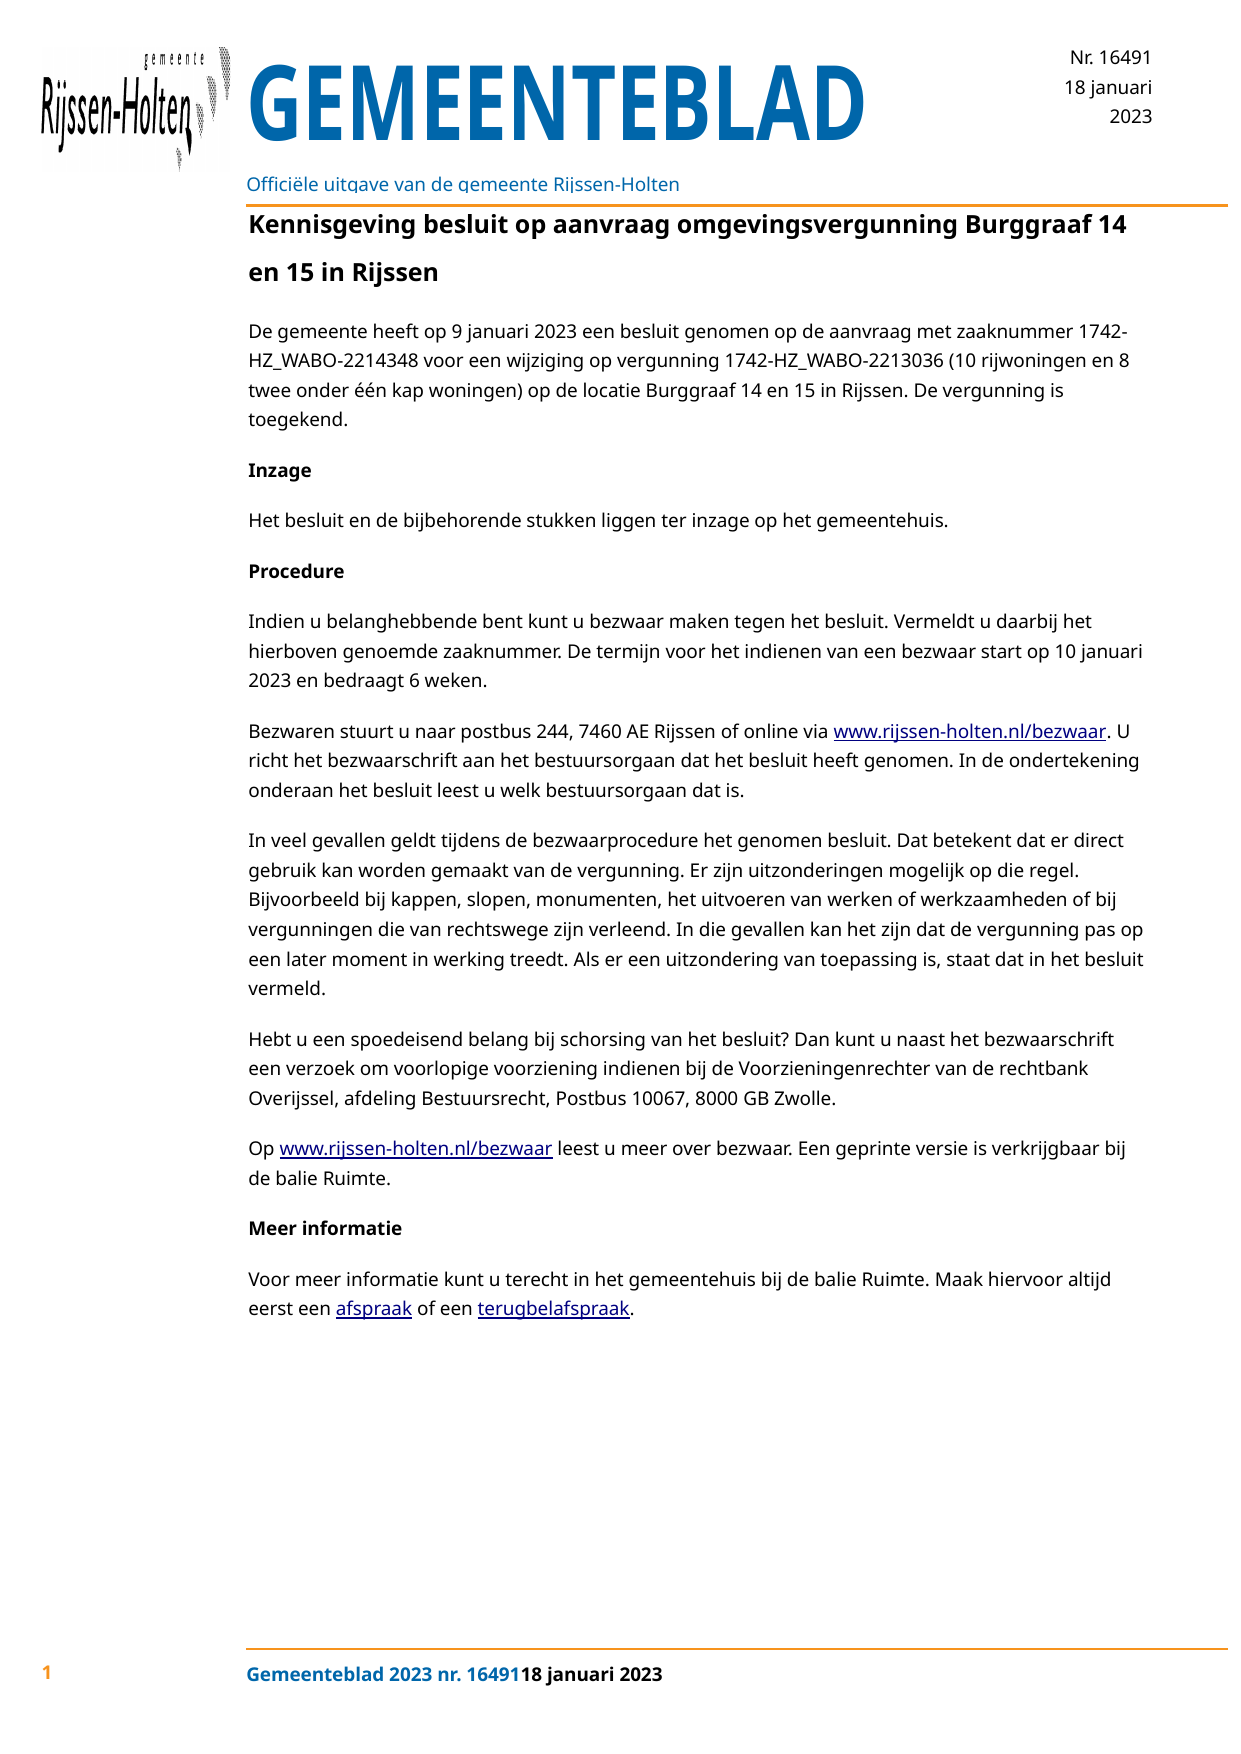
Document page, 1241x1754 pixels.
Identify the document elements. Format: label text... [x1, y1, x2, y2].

text Procedure [248, 558, 1152, 584]
text Meer informatie [248, 1215, 1152, 1241]
text Op www.rijssen-holten.nl/bezwaar leest u meer over bezwaar. Een geprinte versie is verkrijgbaar bij de balie Ruimte. [248, 1135, 1152, 1191]
picture [41, 47, 231, 172]
text Hebt u een spoedeisend belang bij schorsing van het besluit? Dan kunt u naast het bezwaarschrift een verzoek om voorlopige voorziening indienen bij de Voorzieningenrechter van de rechtbank Overijssel, afdeling Bestuursrecht, Postbus 10067, 8000 GB Zwolle. [248, 1026, 1152, 1111]
text Het besluit en de bijbehorende stukken liggen ter inzage op het gemeentehuis. [248, 507, 1152, 533]
text Bezwaren stuurt u naar postbus 244, 7460 AE Rijssen of online via www.rijssen-holten.nl/bezwaar. U richt het bezwaarschrift aan het bestuursorgaan dat het besluit heeft genomen. In de ondertekening onderaan het besluit leest u welk bestuursorgaan dat is. [248, 718, 1152, 803]
text Inzage [248, 457, 1152, 483]
text Voor meer informatie kunt u terecht in het gemeentehuis bij de balie Ruimte. Maak hiervoor altijd eerst een afspraak of een terugbelafspraak. [248, 1266, 1152, 1321]
text De gemeente heeft op 9 januari 2023 een besluit genomen op de aanvraag met zaaknummer 1742-HZ_WABO-2214348 voor een wijziging op vergunning 1742-HZ_WABO-2213036 (10 rijwoningen en 8 twee onder één kap woningen) op de locatie Burggraaf 14 en 15 in Rijssen. De vergunning is toegekend. [248, 318, 1152, 432]
text Kennisgeving besluit op aanvraag omgevingsvergunning Burggraaf 14 en 15 in Rijssen [248, 207, 1152, 288]
text In veel gevallen geldt tijdens de bezwaarprocedure het genomen besluit. Dat betekent dat er direct gebruik kan worden gemaakt van de vergunning. Er zijn uitzonderingen mogelijk op die regel. Bijvoorbeeld bij kappen, slopen, monumenten, het uitvoeren van werken of werkzaamheden of bij vergunningen die van rechtswege zijn verleend. In die gevallen kan het zijn dat de vergunning pas op een later moment in werking treedt. Als er een uitzondering van toepassing is, staat dat in het besluit vermeld. [248, 827, 1152, 1001]
text Indien u belanghebbende bent kunt u bezwaar maken tegen het besluit. Vermeldt u daarbij het hierboven genoemde zaaknummer. De termijn voor het indienen van een bezwaar start op 10 januari 2023 en bedraagt 6 weken. [248, 608, 1152, 693]
